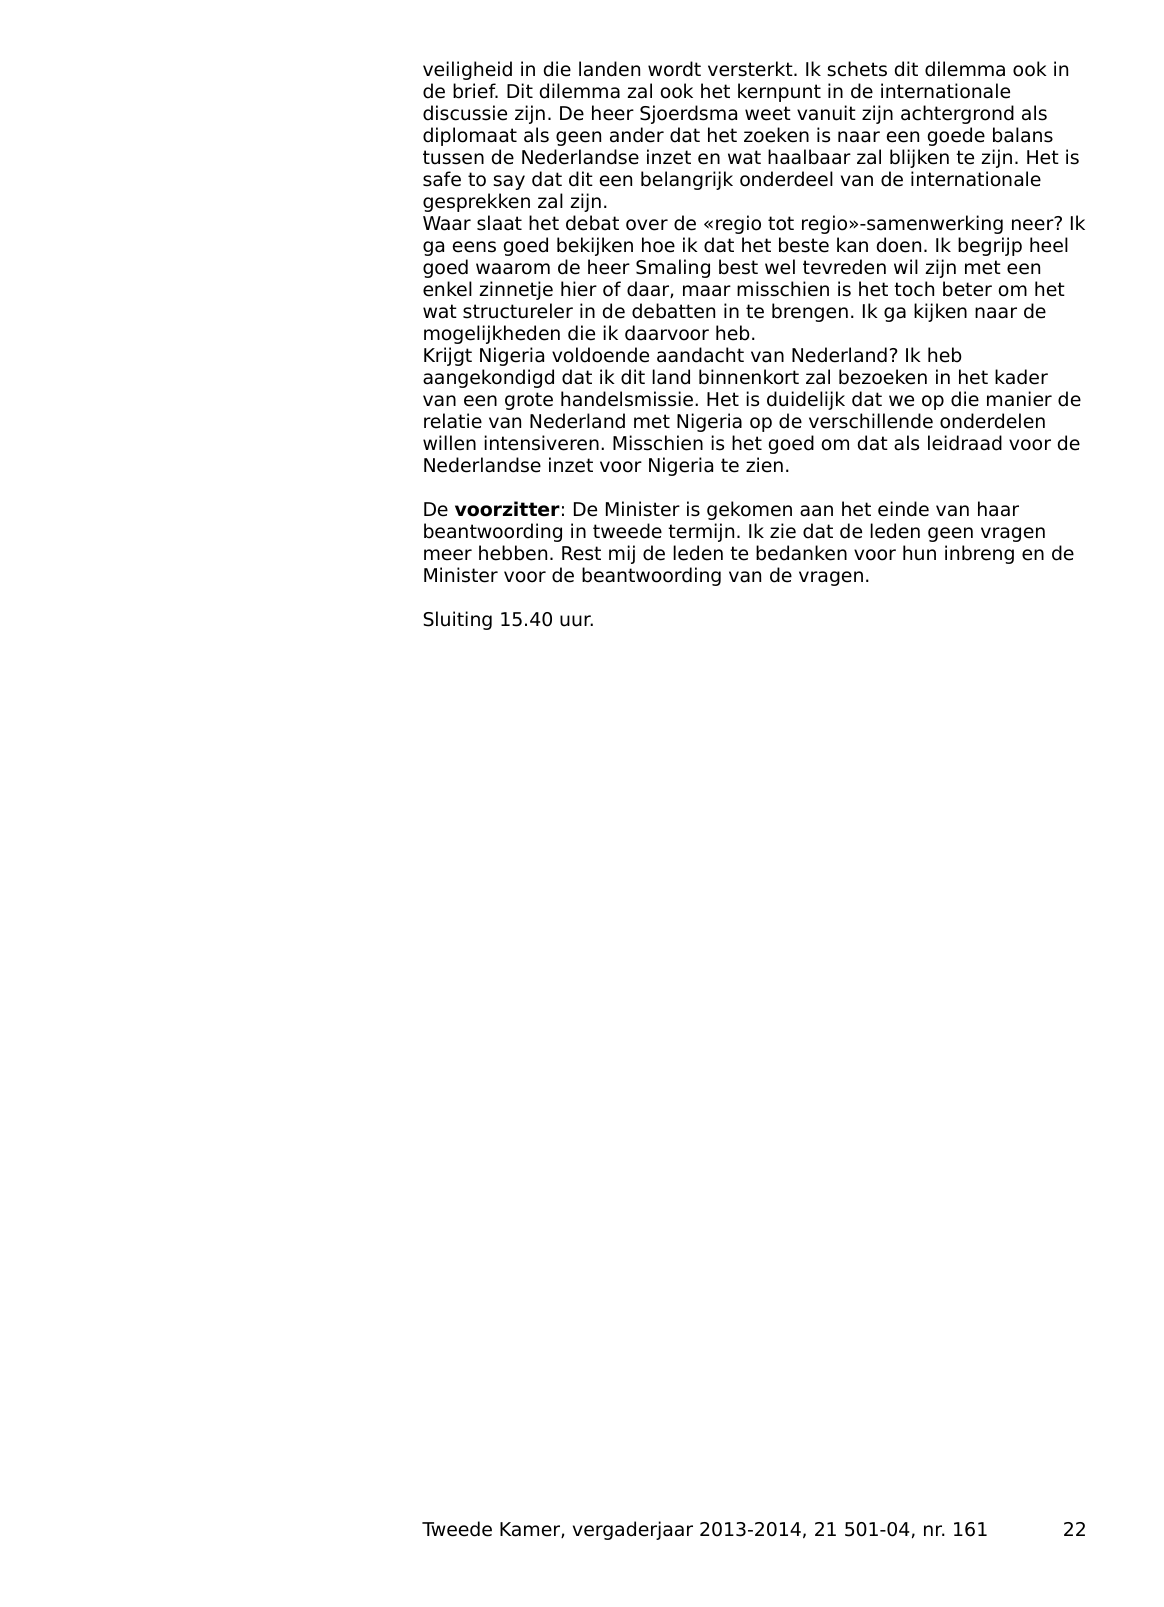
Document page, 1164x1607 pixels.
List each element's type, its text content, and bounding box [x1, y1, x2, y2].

text Sluiting 15.40 uur. [422, 609, 1087, 631]
text veiligheid in die landen wordt versterkt. Ik schets dit dilemma ook in de brief. Dit dilemma zal ook het kernpunt in de internationale discussie zijn. De heer Sjoerdsma weet vanuit zijn achtergrond als diplomaat als geen ander dat het zoeken is naar een goede balans tussen de Nederlandse inzet en wat haalbaar zal blijken te zijn. Het is safe to say dat dit een belangrijk onderdeel van de internationale gesprekken zal zijn. [422, 59, 1087, 213]
text De voorzitter: De Minister is gekomen aan het einde van haar beantwoording in tweede termijn. Ik zie dat de leden geen vragen meer hebben. Rest mij de leden te bedanken voor hun inbreng en de Minister voor de beantwoording van de vragen. [422, 499, 1087, 587]
text Krijgt Nigeria voldoende aandacht van Nederland? Ik heb aangekondigd dat ik dit land binnenkort zal bezoeken in het kader van een grote handelsmissie. Het is duidelijk dat we op die manier de relatie van Nederland met Nigeria op de verschillende onderdelen willen intensiveren. Misschien is het goed om dat als leidraad voor de Nederlandse inzet voor Nigeria te zien. [422, 345, 1087, 477]
text Waar slaat het debat over de «regio tot regio»-samenwerking neer? Ik ga eens goed bekijken hoe ik dat het beste kan doen. Ik begrijp heel goed waarom de heer Smaling best wel tevreden wil zijn met een enkel zinnetje hier of daar, maar misschien is het toch beter om het wat structureler in de debatten in te brengen. Ik ga kijken naar de mogelijkheden die ik daarvoor heb. [422, 213, 1087, 345]
